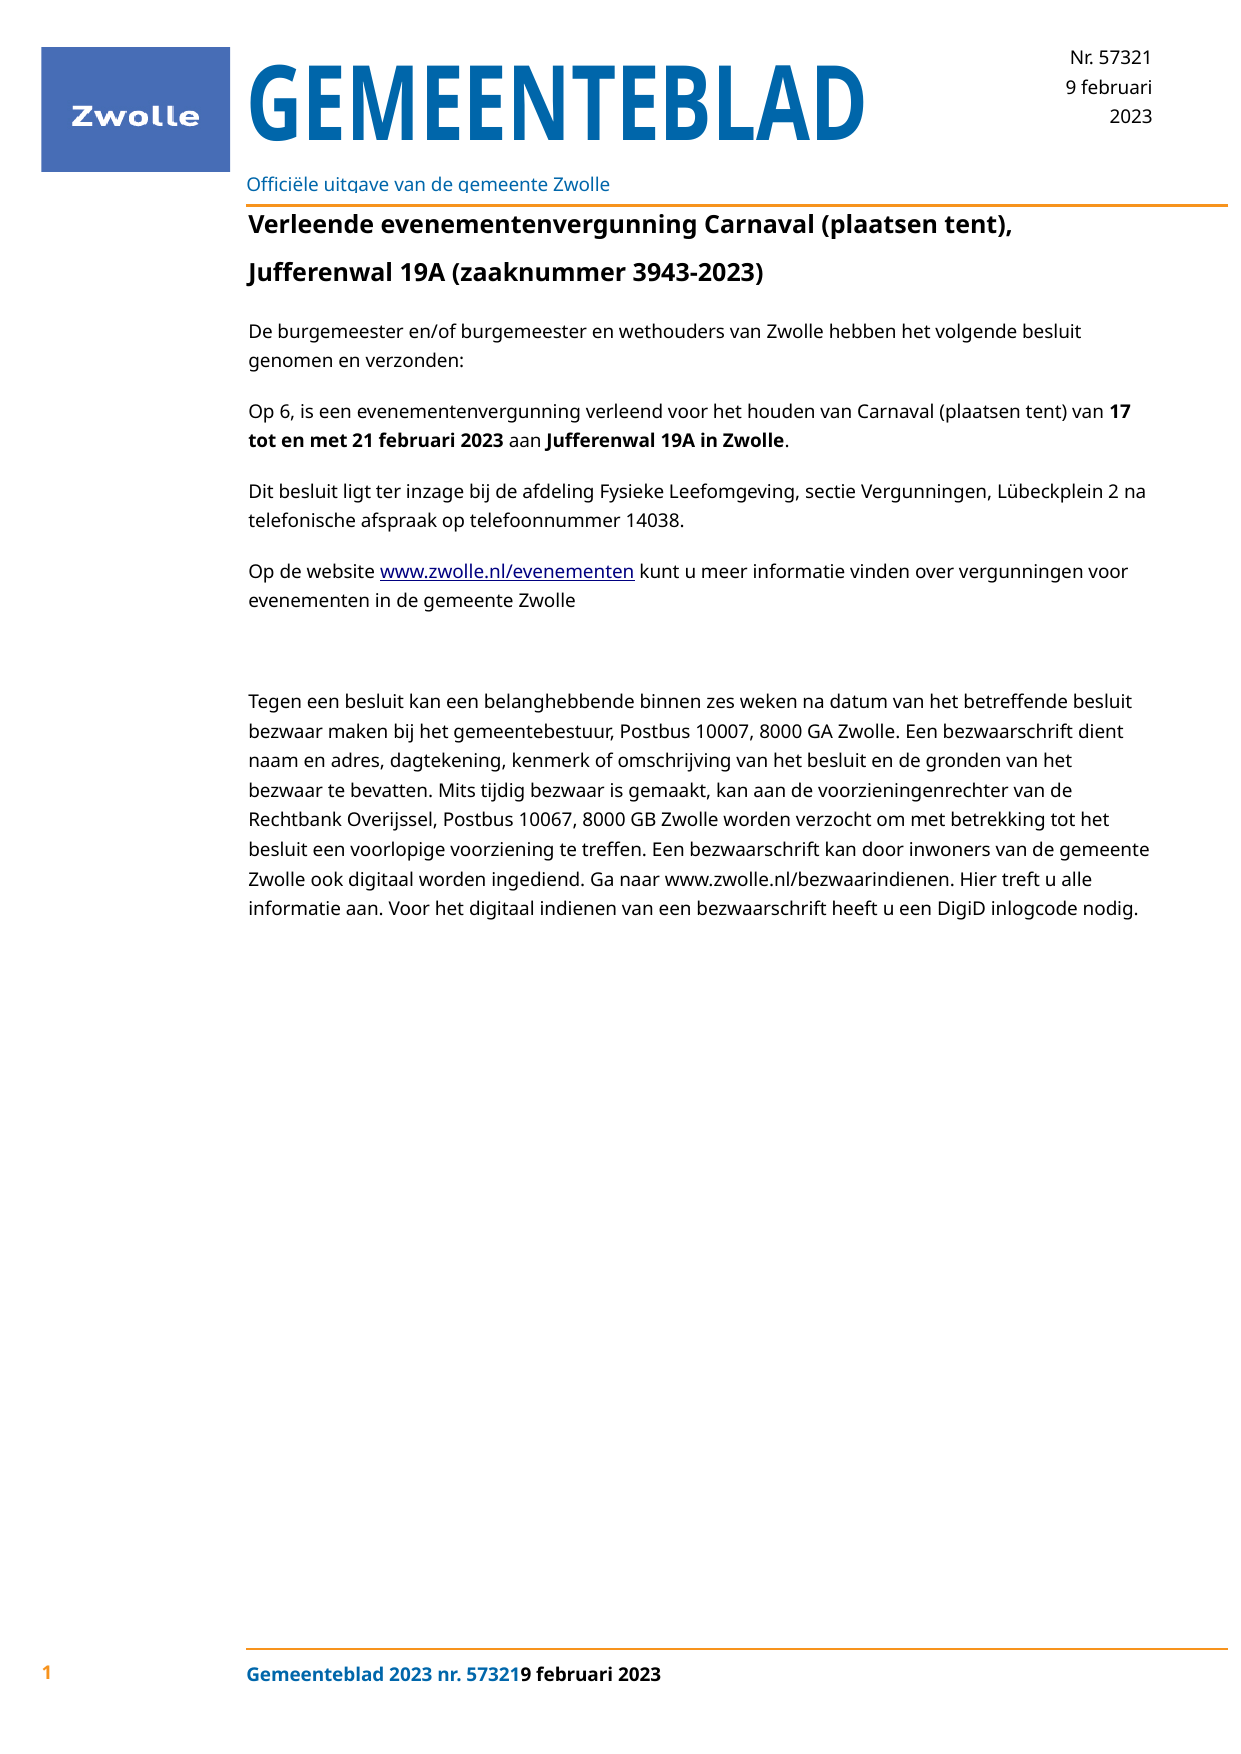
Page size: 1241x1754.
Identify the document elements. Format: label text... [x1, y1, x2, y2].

picture [41, 47, 231, 172]
text Op de website www.zwolle.nl/evenementen kunt u meer informatie vinden over vergunningen voor evenementen in de gemeente Zwolle [248, 558, 1152, 613]
text Dit besluit ligt ter inzage bij de afdeling Fysieke Leefomgeving, sectie Vergunningen, Lübeckplein 2 na telefonische afspraak op telefoonnummer 14038. [248, 478, 1152, 533]
text De burgemeester en/of burgemeester en wethouders van Zwolle hebben het volgende besluit genomen en verzonden: [248, 318, 1152, 373]
text Verleende evenementenvergunning Carnaval (plaatsen tent), Jufferenwal 19A (zaaknummer 3943-2023) [248, 207, 1152, 288]
text Tegen een besluit kan een belanghebbende binnen zes weken na datum van het betreffende besluit bezwaar maken bij het gemeentebestuur, Postbus 10007, 8000 GA Zwolle. Een bezwaarschrift dient naam en adres, dagtekening, kenmerk of omschrijving van het besluit en de gronden van het bezwaar te bevatten. Mits tijdig bezwaar is gemaakt, kan aan de voorzieningenrechter van de Rechtbank Overijssel, Postbus 10067, 8000 GB Zwolle worden verzocht om met betrekking tot het besluit een voorlopige voorziening te treffen. Een bezwaarschrift kan door inwoners van de gemeente Zwolle ook digitaal worden ingediend. Ga naar www.zwolle.nl/bezwaarindienen. Hier treft u alle informatie aan. Voor het digitaal indienen van een bezwaarschrift heeft u een DigiD inlogcode nodig. [248, 688, 1152, 921]
text Op 6, is een evenementenvergunning verleend voor het houden van Carnaval (plaatsen tent) van 17 tot en met 21 februari 2023 aan Jufferenwal 19A in Zwolle. [248, 398, 1152, 453]
